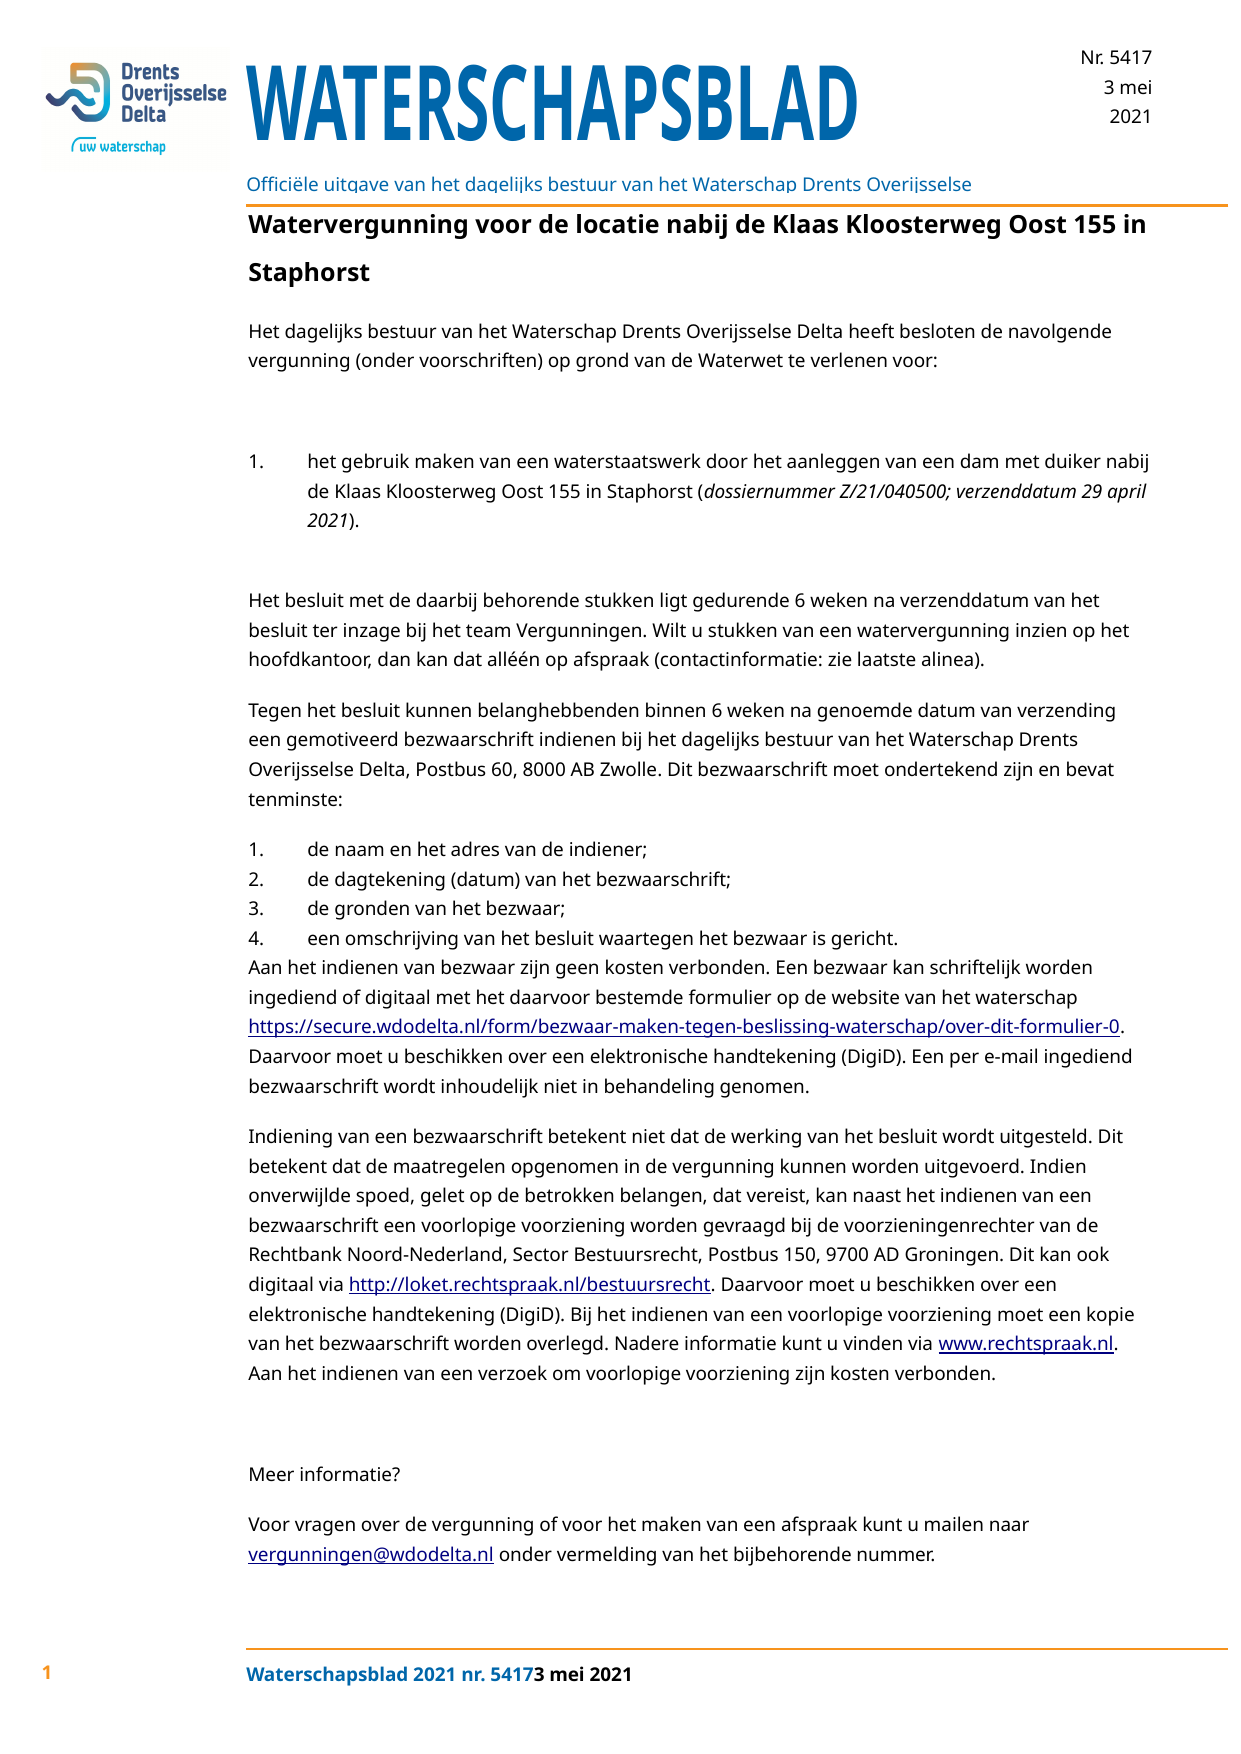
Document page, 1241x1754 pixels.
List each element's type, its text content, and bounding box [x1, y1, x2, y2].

text Watervergunning voor de locatie nabij de Klaas Kloosterweg Oost 155 in Staphorst [248, 207, 1152, 288]
list het gebruik maken van een waterstaatswerk door het aanleggen van een dam met duiker nabij de Klaas Kloosterweg Oost 155 in Staphorst (dossiernummer Z/21/040500; verzenddatum 29 april 2021). [248, 448, 1152, 533]
text Voor vragen over de vergunning of voor het maken van een afspraak kunt u mailen naar vergunningen@wdodelta.nl onder vermelding van het bijbehorende nummer. [248, 1511, 1152, 1567]
list de gronden van het bezwaar; [248, 895, 1152, 921]
list de dagtekening (datum) van het bezwaarschrift; [248, 866, 1152, 892]
text Meer informatie? [248, 1461, 1152, 1487]
picture [41, 47, 231, 172]
list de naam en het adres van de indiener; [248, 836, 1152, 862]
text Het dagelijks bestuur van het Waterschap Drents Overijsselse Delta heeft besloten de navolgende vergunning (onder voorschriften) op grond van de Waterwet te verlenen voor: [248, 318, 1152, 373]
text Tegen het besluit kunnen belanghebbenden binnen 6 weken na genoemde datum van verzending een gemotiveerd bezwaarschrift indienen bij het dagelijks bestuur van het Waterschap Drents Overijsselse Delta, Postbus 60, 8000 AB Zwolle. Dit bezwaarschrift moet ondertekend zijn en bevat tenminste: [248, 697, 1152, 812]
text Aan het indienen van bezwaar zijn geen kosten verbonden. Een bezwaar kan schriftelijk worden ingediend of digitaal met het daarvoor bestemde formulier op de website van het waterschap https://secure.wdodelta.nl/form/bezwaar-maken-tegen-beslissing-waterschap/over-dit-formulier-0. Daarvoor moet u beschikken over een elektronische handtekening (DigiD). Een per e-mail ingediend bezwaarschrift wordt inhoudelijk niet in behandeling genomen. [248, 954, 1152, 1099]
text Het besluit met de daarbij behorende stukken ligt gedurende 6 weken na verzenddatum van het besluit ter inzage bij het team Vergunningen. Wilt u stukken van een watervergunning inzien op het hoofdkantoor, dan kan dat alléén op afspraak (contactinformatie: zie laatste alinea). [248, 587, 1152, 672]
text Indiening van een bezwaarschrift betekent niet dat de werking van het besluit wordt uitgesteld. Dit betekent dat de maatregelen opgenomen in de vergunning kunnen worden uitgevoerd. Indien onverwijlde spoed, gelet op de betrokken belangen, dat vereist, kan naast het indienen van een bezwaarschrift een voorlopige voorziening worden gevraagd bij de voorzieningenrechter van de Rechtbank Noord-Nederland, Sector Bestuursrecht, Postbus 150, 9700 AD Groningen. Dit kan ook digitaal via http://loket.rechtspraak.nl/bestuursrecht. Daarvoor moet u beschikken over een elektronische handtekening (DigiD). Bij het indienen van een voorlopige voorziening moet een kopie van het bezwaarschrift worden overlegd. Nadere informatie kunt u vinden via www.rechtspraak.nl. Aan het indienen van een verzoek om voorlopige voorziening zijn kosten verbonden. [248, 1123, 1152, 1386]
list een omschrijving van het besluit waartegen het bezwaar is gericht. [248, 925, 1152, 951]
